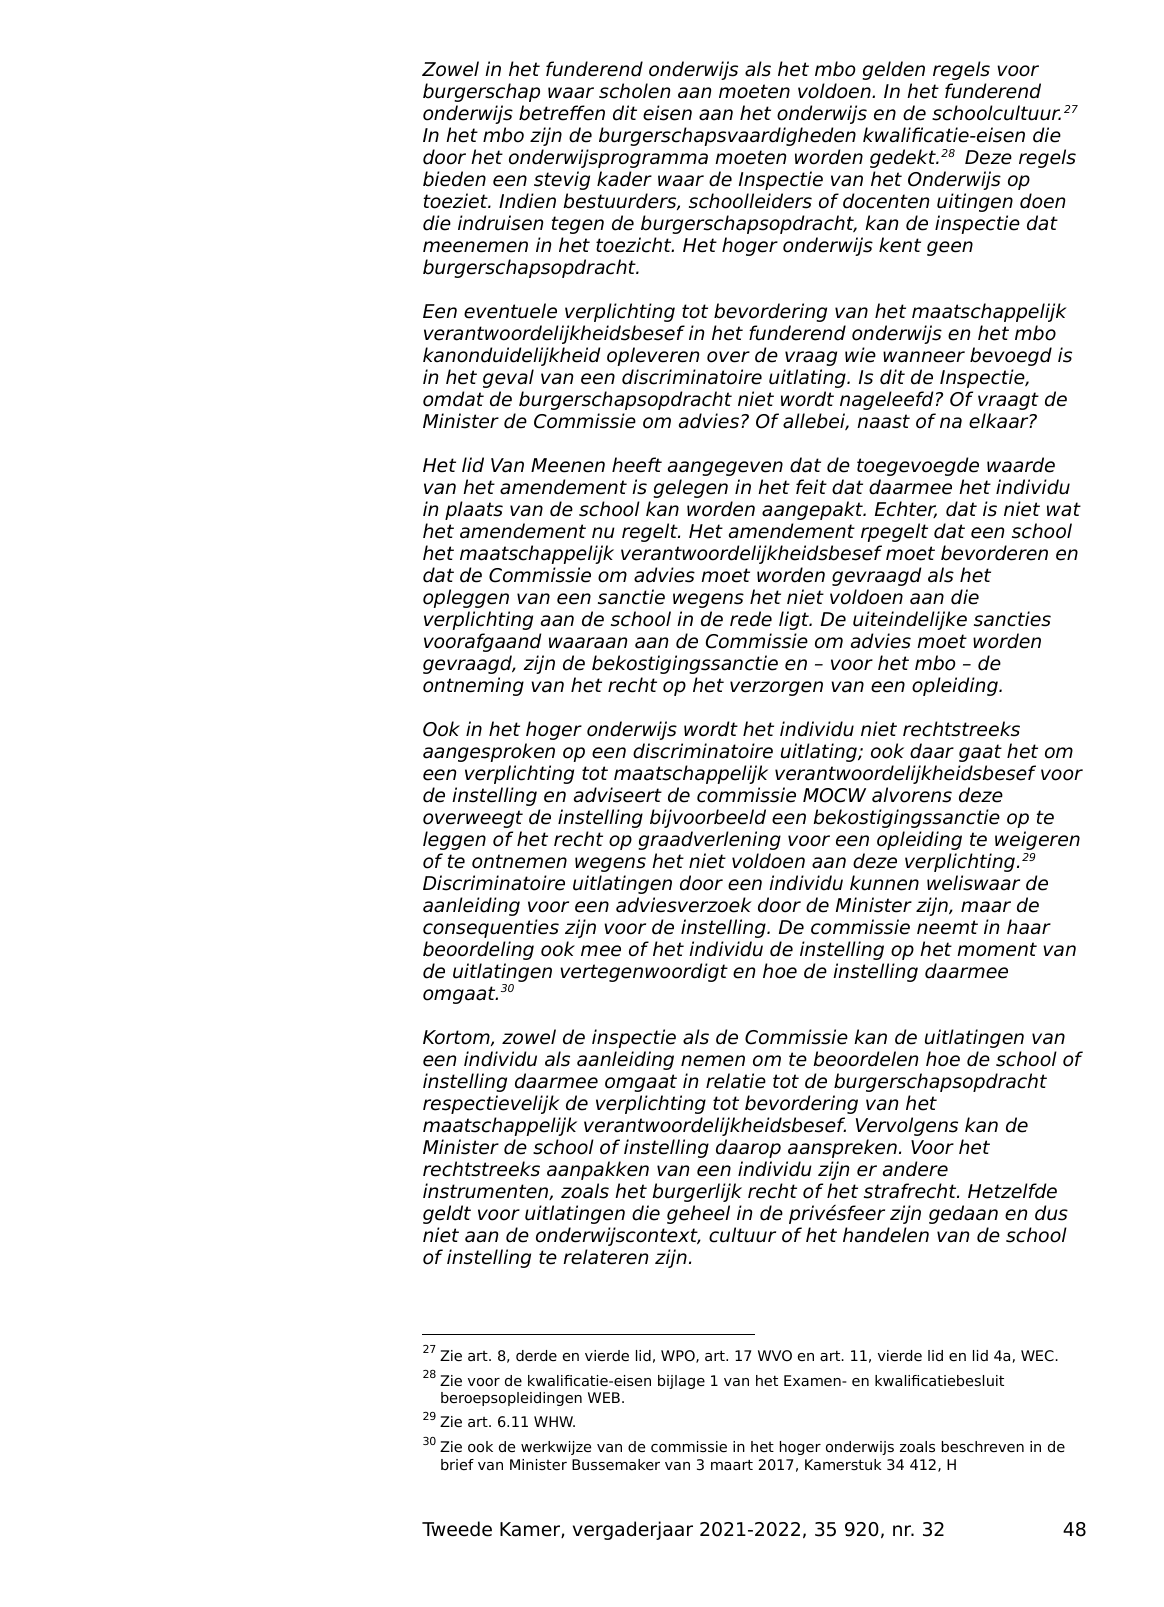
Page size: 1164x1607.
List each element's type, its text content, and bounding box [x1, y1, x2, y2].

text Het lid Van Meenen heeft aangegeven dat de toegevoegde waarde van het amendement is gelegen in het feit dat daarmee het individu in plaats van de school kan worden aangepakt. Echter, dat is niet wat het amendement nu regelt. Het amendement rpegelt dat een school het maatschappelijk verantwoordelijkheidsbesef moet bevorderen en dat de Commissie om advies moet worden gevraagd als het opleggen van een sanctie wegens het niet voldoen aan die verplichting aan de school in de rede ligt. De uiteindelijke sancties voorafgaand waaraan aan de Commissie om advies moet worden gevraagd, zijn de bekostigingssanctie en – voor het mbo – de ontneming van het recht op het verzorgen van een opleiding. [422, 455, 1087, 697]
text Zie art. 8, derde en vierde lid, WPO, art. 17 WVO en art. 11, vierde lid en lid 4a, WEC. [422, 1343, 1087, 1366]
text Zie art. 6.11 WHW. [422, 1410, 1087, 1432]
text Zie ook de werkwijze van de commissie in het hoger onderwijs zoals beschreven in de brief van Minister Bussemaker van 3 maart 2017, Kamerstuk 34 412, H [422, 1435, 1087, 1474]
text Een eventuele verplichting tot bevordering van het maatschappelijk verantwoordelijkheidsbesef in het funderend onderwijs en het mbo kanonduidelijkheid opleveren over de vraag wie wanneer bevoegd is in het geval van een discriminatoire uitlating. Is dit de Inspectie, omdat de burgerschapsopdracht niet wordt nageleefd? Of vraagt de Minister de Commissie om advies? Of allebei, naast of na elkaar? [422, 301, 1087, 433]
text Kortom, zowel de inspectie als de Commissie kan de uitlatingen van een individu als aanleiding nemen om te beoordelen hoe de school of instelling daarmee omgaat in relatie tot de burgerschapsopdracht respectievelijk de verplichting tot bevordering van het maatschappelijk verantwoordelijkheidsbesef. Vervolgens kan de Minister de school of instelling daarop aanspreken. Voor het rechtstreeks aanpakken van een individu zijn er andere instrumenten, zoals het burgerlijk recht of het strafrecht. Hetzelfde geldt voor uitlatingen die geheel in de privésfeer zijn gedaan en dus niet aan de onderwijscontext, cultuur of het handelen van de school of instelling te relateren zijn. [422, 1027, 1087, 1269]
text Ook in het hoger onderwijs wordt het individu niet rechtstreeks aangesproken op een discriminatoire uitlating; ook daar gaat het om een verplichting tot maatschappelijk verantwoordelijkheidsbesef voor de instelling en adviseert de commissie MOCW alvorens deze overweegt de instelling bijvoorbeeld een bekostigingssanctie op te leggen of het recht op graadverlening voor een opleiding te weigeren of te ontnemen wegens het niet voldoen aan deze verplichting. Discriminatoire uitlatingen door een individu kunnen weliswaar de aanleiding voor een adviesverzoek door de Minister zijn, maar de consequenties zijn voor de instelling. De commissie neemt in haar beoordeling ook mee of het individu de instelling op het moment van de uitlatingen vertegenwoordigt en hoe de instelling daarmee omgaat. [422, 719, 1087, 1005]
text Zowel in het funderend onderwijs als het mbo gelden regels voor burgerschap waar scholen aan moeten voldoen. In het funderend onderwijs betreffen dit eisen aan het onderwijs en de schoolcultuur. In het mbo zijn de burgerschapsvaardigheden kwalificatie-eisen die door het onderwijsprogramma moeten worden gedekt. Deze regels bieden een stevig kader waar de Inspectie van het Onderwijs op toeziet. Indien bestuurders, schoolleiders of docenten uitingen doen die indruisen tegen de burgerschapsopdracht, kan de inspectie dat meenemen in het toezicht. Het hoger onderwijs kent geen burgerschapsopdracht. [422, 59, 1087, 279]
text Zie voor de kwalificatie-eisen bijlage 1 van het Examen- en kwalificatiebesluit beroepsopleidingen WEB. [422, 1368, 1087, 1407]
